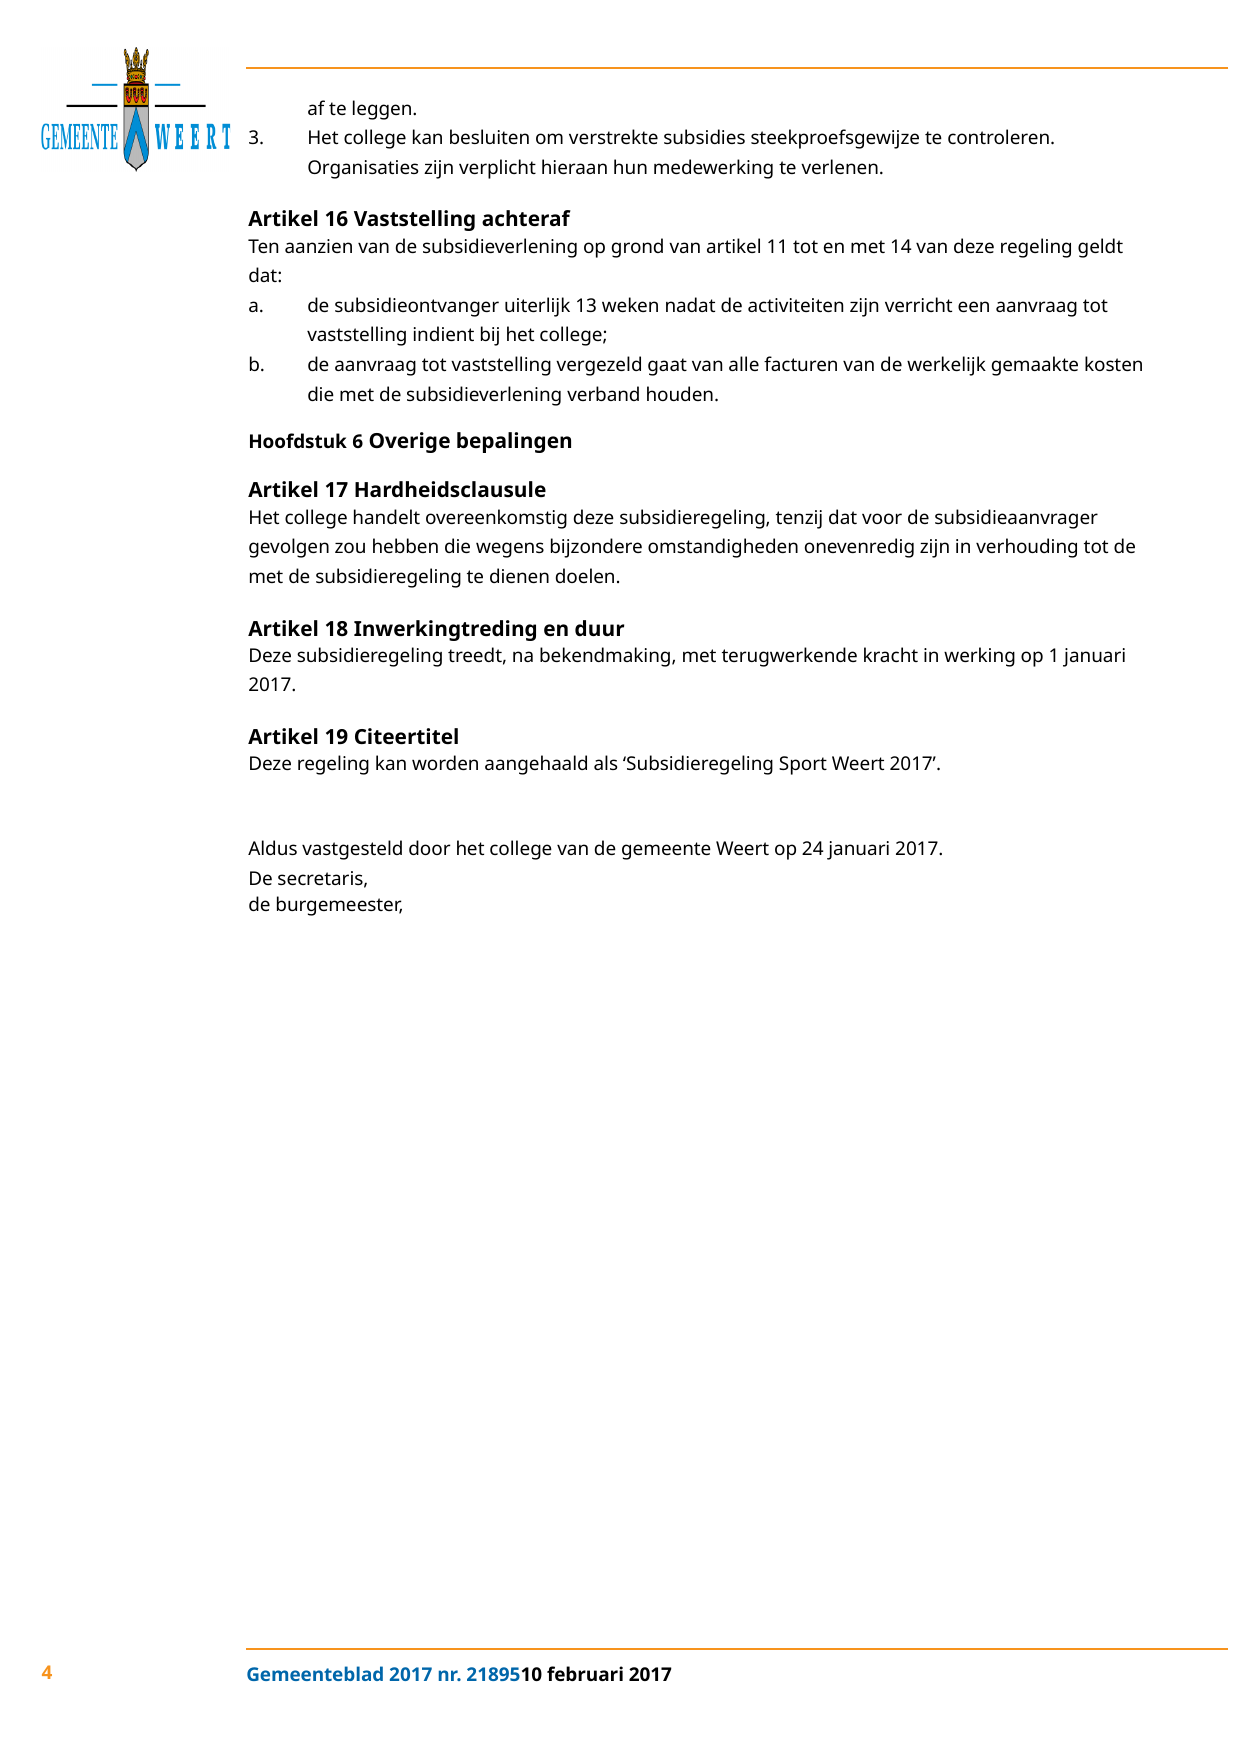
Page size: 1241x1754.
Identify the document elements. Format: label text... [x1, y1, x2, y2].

text Aldus vastgesteld door het college van de gemeente Weert op 24 januari 2017. [248, 835, 1152, 861]
text Deze regeling kan worden aangehaald als ‘Subsidieregeling Sport Weert 2017’. [248, 751, 1152, 776]
list de subsidieontvanger uiterlijk 13 weken nadat de activiteiten zijn verricht een aanvraag tot vaststelling indient bij het college; [248, 292, 1152, 347]
text de burgemeester, [248, 891, 1152, 916]
text Hoofdstuk 6 Overige bepalingen [248, 426, 1152, 455]
text Artikel 17 Hardheidsclausule [248, 476, 1152, 504]
text Artikel 16 Vaststelling achteraf [248, 204, 1152, 233]
list Het college kan besluiten om verstrekte subsidies steekproefsgewijze te controleren. Organisaties zijn verplicht hieraan hun medewerking te verlenen. [248, 124, 1152, 180]
picture [41, 47, 231, 172]
list de aanvraag tot vaststelling vergezeld gaat van alle facturen van de werkelijk gemaakte kosten die met de subsidieverlening verband houden. [248, 351, 1152, 406]
text Artikel 18 Inwerkingtreding en duur [248, 614, 1152, 642]
text Ten aanzien van de subsidieverlening op grond van artikel 11 tot en met 14 van deze regeling geldt dat: [248, 233, 1152, 288]
list af te leggen. [248, 95, 1152, 121]
text De secretaris, [248, 865, 1152, 891]
text Deze subsidieregeling treedt, na bekendmaking, met terugwerkende kracht in werking op 1 januari 2017. [248, 642, 1152, 697]
text Artikel 19 Citeertitel [248, 722, 1152, 751]
text Het college handelt overeenkomstig deze subsidieregeling, tenzij dat voor de subsidieaanvrager gevolgen zou hebben die wegens bijzondere omstandigheden onevenredig zijn in verhouding tot de met de subsidieregeling te dienen doelen. [248, 504, 1152, 589]
